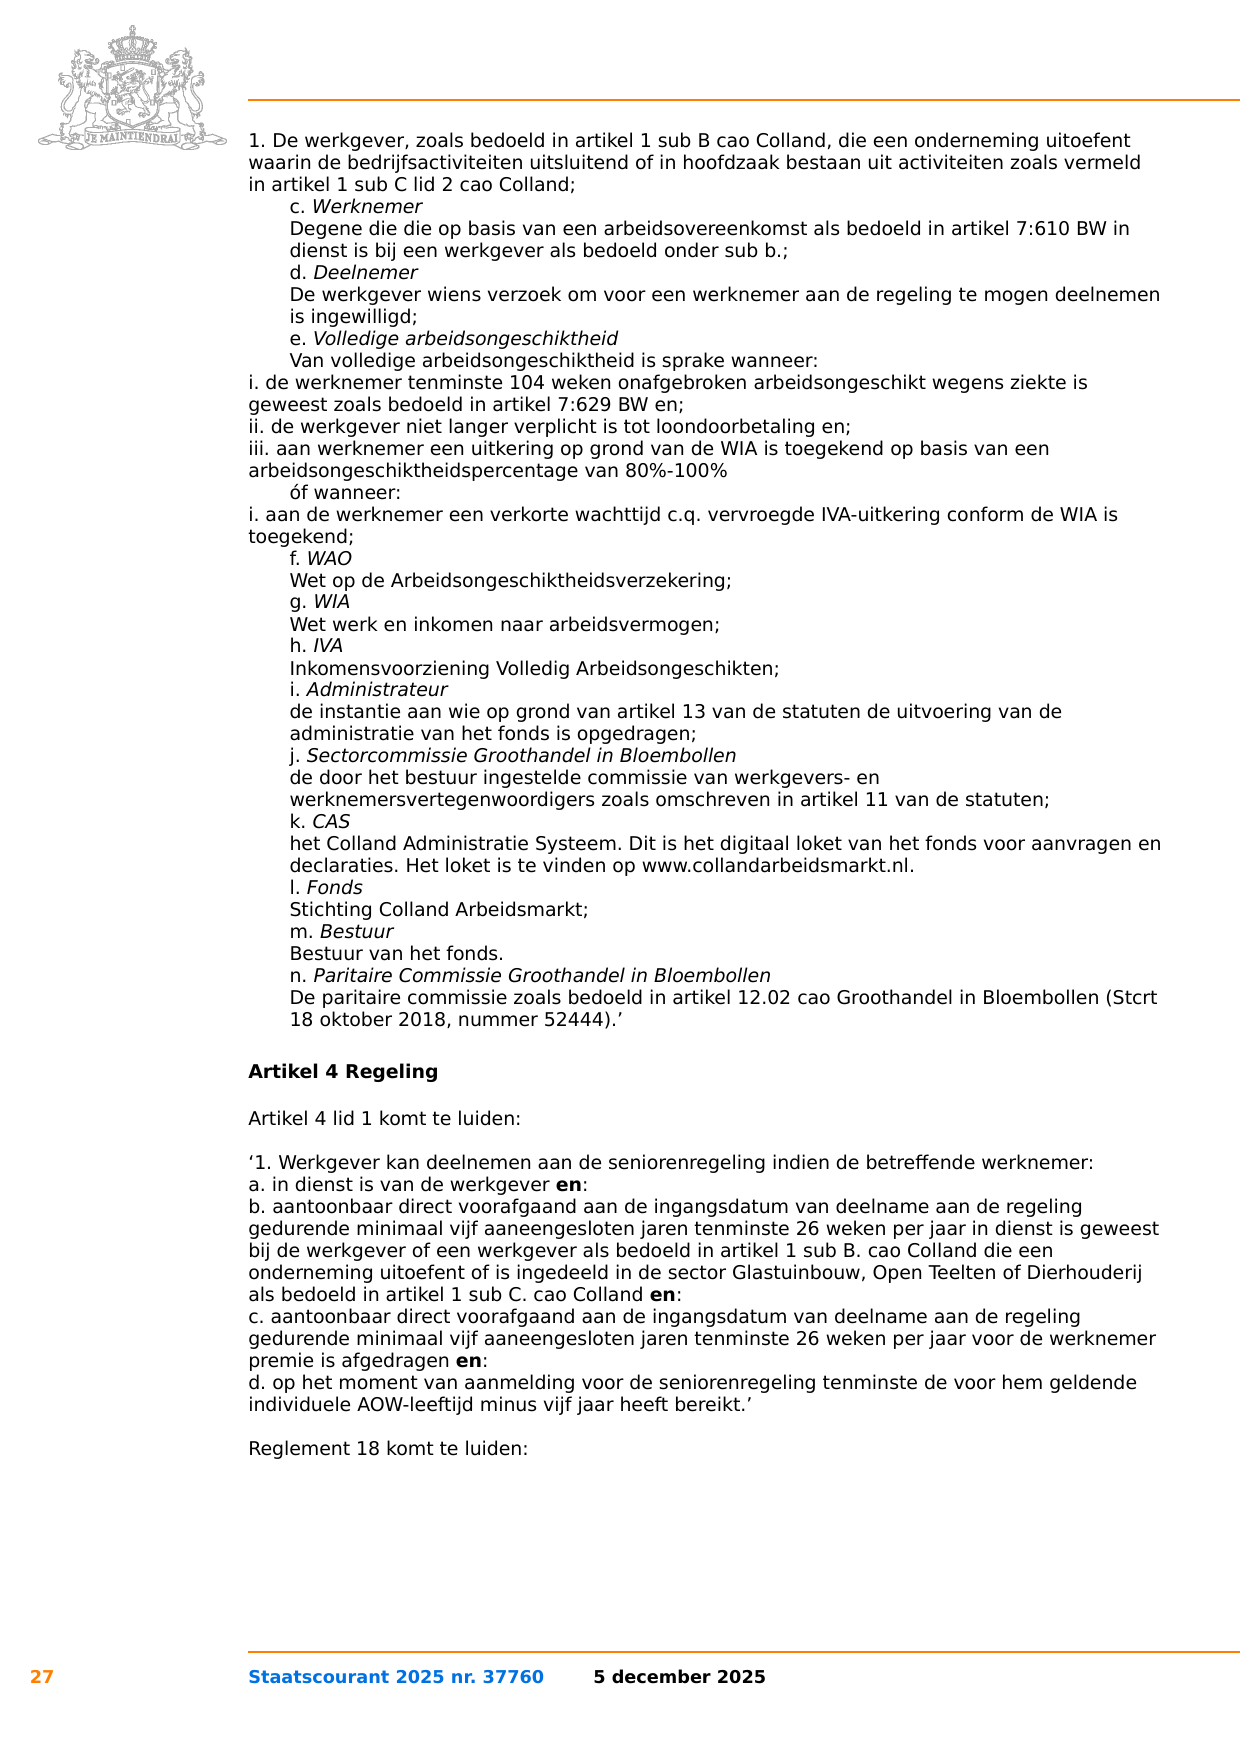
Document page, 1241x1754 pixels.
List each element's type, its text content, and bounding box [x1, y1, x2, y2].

text óf wanneer: [289, 482, 1163, 503]
text c. aantoonbaar direct voorafgaand aan de ingangsdatum van deelname aan de regeling gedurende minimaal vijf aaneengesloten jaren tenminste 26 weken per jaar voor de werknemer premie is afgedragen en: [248, 1306, 1163, 1372]
text d. op het moment van aanmelding voor de seniorenregeling tenminste de voor hem geldende individuele AOW-leeftijd minus vijf jaar heeft bereikt.’ [248, 1372, 1163, 1416]
text Wet werk en inkomen naar arbeidsvermogen; [289, 613, 1163, 635]
text l. Fonds [289, 877, 1163, 899]
text Reglement 18 komt te luiden: [248, 1437, 1163, 1459]
text De werkgever wiens verzoek om voor een werknemer aan de regeling te mogen deelnemen is ingewilligd; [289, 284, 1163, 328]
text j. Sectorcommissie Groothandel in Bloembollen [289, 745, 1163, 767]
text a. in dienst is van de werkgever en: [248, 1174, 1163, 1196]
text i. aan de werknemer een verkorte wachttijd c.q. vervroegde IVA-uitkering conform de WIA is toegekend; [248, 503, 1163, 547]
text g. WIA [289, 591, 1163, 613]
text het Colland Administratie Systeem. Dit is het digitaal loket van het fonds voor aanvragen en declaraties. Het loket is te vinden op www.collandarbeidsmarkt.nl. [289, 833, 1163, 877]
text 1. De werkgever, zoals bedoeld in artikel 1 sub B cao Colland, die een onderneming uitoefent waarin de bedrijfsactiviteiten uitsluitend of in hoofdzaak bestaan uit activiteiten zoals vermeld in artikel 1 sub C lid 2 cao Colland; [248, 130, 1163, 196]
text c. Werknemer [289, 196, 1163, 218]
text de instantie aan wie op grond van artikel 13 van de statuten de uitvoering van de administratie van het fonds is opgedragen; [289, 701, 1163, 745]
text ii. de werkgever niet langer verplicht is tot loondoorbetaling en; [248, 416, 1163, 438]
text de door het bestuur ingestelde commissie van werkgevers- en werknemersvertegenwoordigers zoals omschreven in artikel 11 van de statuten; [289, 767, 1163, 811]
text f. WAO [289, 547, 1163, 569]
text Artikel 4 lid 1 komt te luiden: [248, 1108, 1163, 1130]
text i. Administrateur [289, 679, 1163, 701]
text m. Bestuur [289, 921, 1163, 943]
subtitle Artikel 4 Regeling [248, 1061, 1163, 1083]
text e. Volledige arbeidsongeschiktheid [289, 328, 1163, 350]
text h. IVA [289, 635, 1163, 657]
picture [38, 25, 227, 150]
text k. CAS [289, 811, 1163, 833]
text b. aantoonbaar direct voorafgaand aan de ingangsdatum van deelname aan de regeling gedurende minimaal vijf aaneengesloten jaren tenminste 26 weken per jaar in dienst is geweest bij de werkgever of een werkgever als bedoeld in artikel 1 sub B. cao Colland die een onderneming uitoefent of is ingedeeld in de sector Glastuinbouw, Open Teelten of Dierhouderij als bedoeld in artikel 1 sub C. cao Colland en: [248, 1196, 1163, 1306]
text De paritaire commissie zoals bedoeld in artikel 12.02 cao Groothandel in Bloembollen (Stcrt 18 oktober 2018, nummer 52444).’ [289, 987, 1163, 1031]
text i. de werknemer tenminste 104 weken onafgebroken arbeidsongeschikt wegens ziekte is geweest zoals bedoeld in artikel 7:629 BW en; [248, 372, 1163, 416]
text ‘1. Werkgever kan deelnemen aan de seniorenregeling indien de betreffende werknemer: [248, 1152, 1163, 1174]
text Bestuur van het fonds. [289, 943, 1163, 965]
text Stichting Colland Arbeidsmarkt; [289, 899, 1163, 921]
text Inkomensvoorziening Volledig Arbeidsongeschikten; [289, 657, 1163, 679]
text Degene die die op basis van een arbeidsovereenkomst als bedoeld in artikel 7:610 BW in dienst is bij een werkgever als bedoeld onder sub b.; [289, 218, 1163, 262]
text n. Paritaire Commissie Groothandel in Bloembollen [289, 965, 1163, 987]
text Van volledige arbeidsongeschiktheid is sprake wanneer: [289, 350, 1163, 372]
text iii. aan werknemer een uitkering op grond van de WIA is toegekend op basis van een arbeidsongeschiktheidspercentage van 80%-100% [248, 438, 1163, 482]
text Wet op de Arbeidsongeschiktheidsverzekering; [289, 569, 1163, 591]
text d. Deelnemer [289, 262, 1163, 284]
